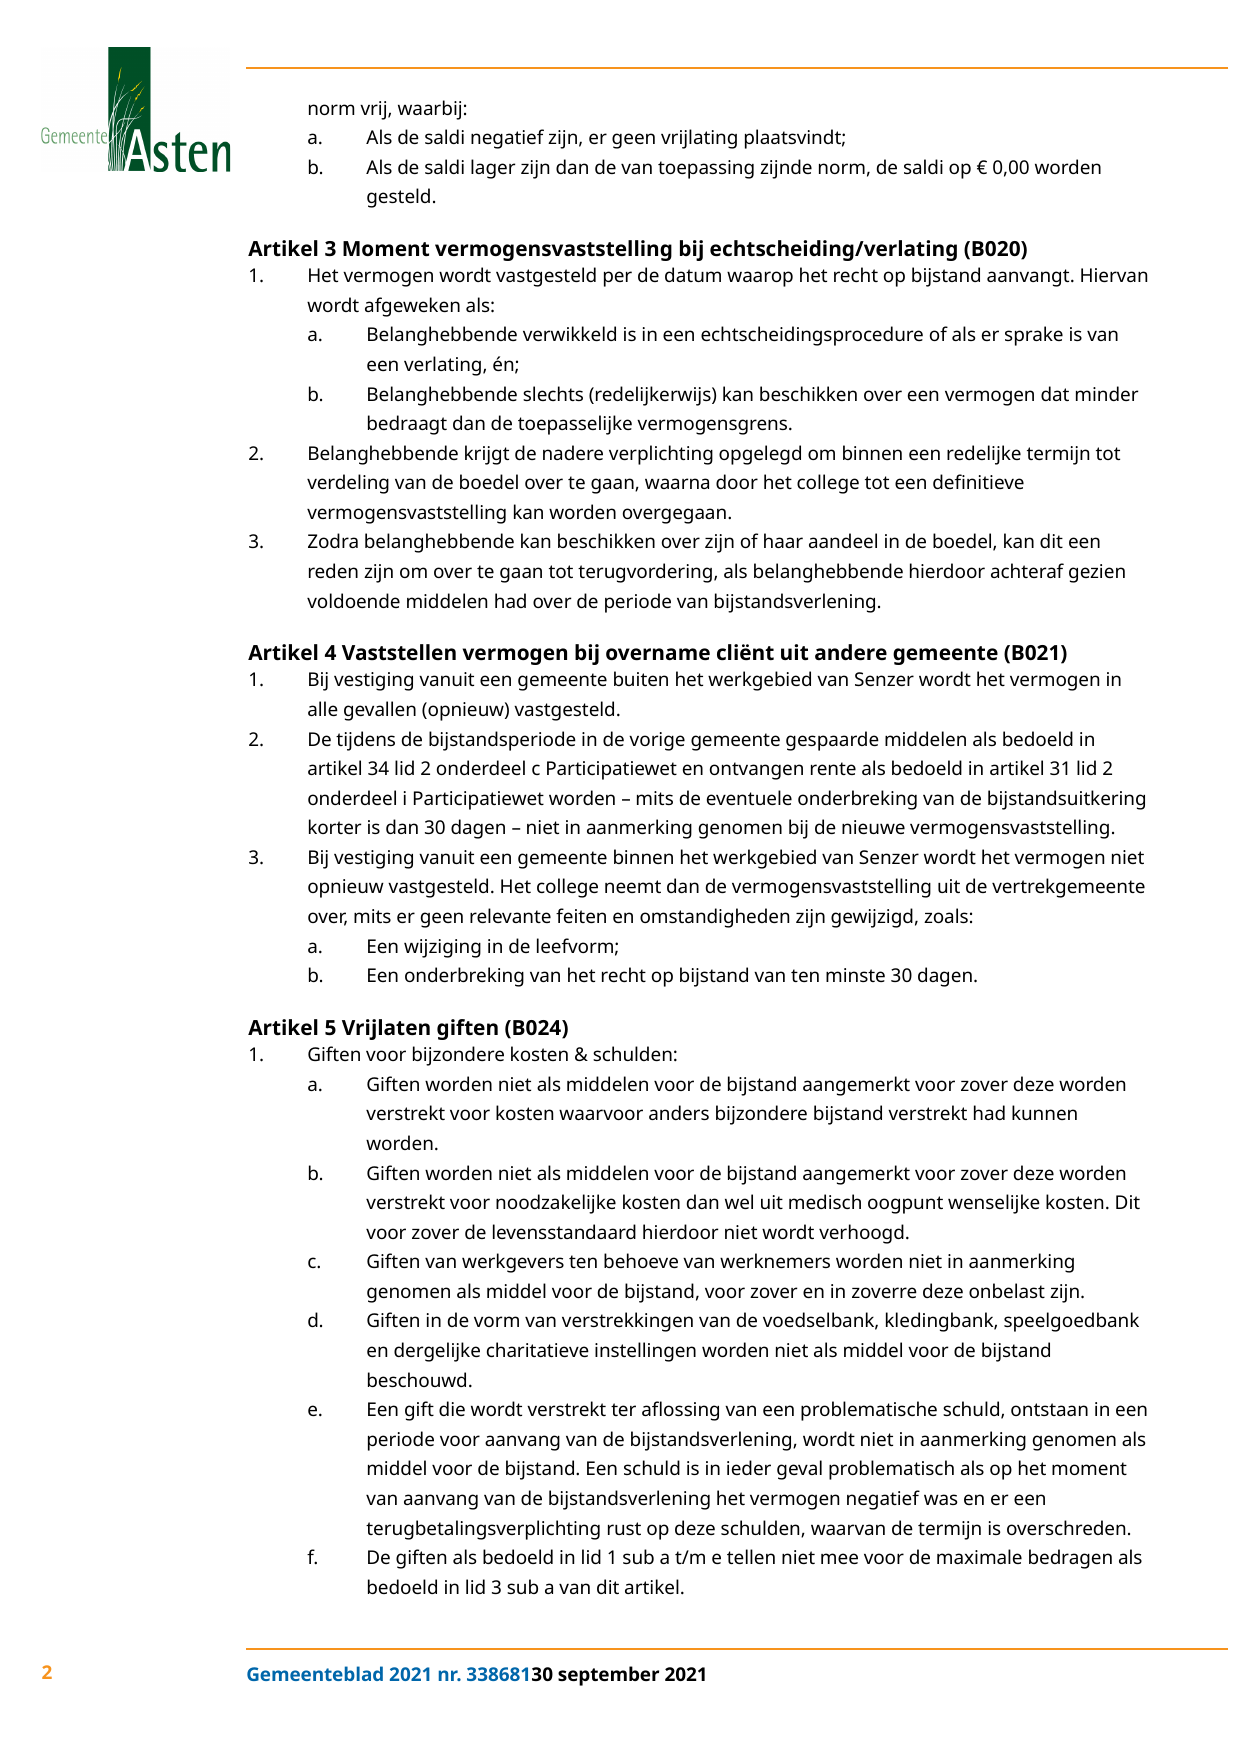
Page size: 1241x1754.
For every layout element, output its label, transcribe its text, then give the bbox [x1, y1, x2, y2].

list De giften als bedoeld in lid 1 sub a t/m e tellen niet mee voor de maximale bedragen als bedoeld in lid 3 sub a van dit artikel. [307, 1544, 1152, 1599]
list Belanghebbende krijgt de nadere verplichting opgelegd om binnen een redelijke termijn tot verdeling van de boedel over te gaan, waarna door het college tot een definitieve vermogensvaststelling kan worden overgegaan. [248, 440, 1152, 525]
list Giften worden niet als middelen voor de bijstand aangemerkt voor zover deze worden verstrekt voor noodzakelijke kosten dan wel uit medisch oogpunt wenselijke kosten. Dit voor zover de levensstandaard hierdoor niet wordt verhoogd. [307, 1160, 1152, 1244]
list Als de saldi negatief zijn, er geen vrijlating plaatsvindt; [307, 124, 1152, 150]
picture [41, 47, 231, 172]
list Het vermogen wordt vastgesteld per de datum waarop het recht op bijstand aanvangt. Hiervan wordt afgeweken als: [248, 262, 1152, 318]
text Artikel 4 Vaststellen vermogen bij overname cliënt uit andere gemeente (B021) [248, 638, 1152, 667]
list Een onderbreking van het recht op bijstand van ten minste 30 dagen. [307, 962, 1152, 988]
list Als de saldi lager zijn dan de van toepassing zijnde norm, de saldi op € 0,00 worden gesteld. [307, 154, 1152, 209]
text Artikel 5 Vrijlaten giften (B024) [248, 1013, 1152, 1041]
list Een wijziging in de leefvorm; [307, 933, 1152, 959]
list Belanghebbende verwikkeld is in een echtscheidingsprocedure of als er sprake is van een verlating, én; [307, 322, 1152, 377]
list Giften voor bijzondere kosten & schulden: [248, 1041, 1152, 1067]
list Een gift die wordt verstrekt ter aflossing van een problematische schuld, ontstaan in een periode voor aanvang van de bijstandsverlening, wordt niet in aanmerking genomen als middel voor de bijstand. Een schuld is in ieder geval problematisch als op het moment van aanvang van de bijstandsverlening het vermogen negatief was en er een terugbetalingsverplichting rust op deze schulden, waarvan de termijn is overschreden. [307, 1396, 1152, 1540]
list norm vrij, waarbij: [248, 95, 1152, 121]
list Giften in de vorm van verstrekkingen van de voedselbank, kledingbank, speelgoedbank en dergelijke charitatieve instellingen worden niet als middel voor de bijstand beschouwd. [307, 1308, 1152, 1392]
list Giften worden niet als middelen voor de bijstand aangemerkt voor zover deze worden verstrekt voor kosten waarvoor anders bijzondere bijstand verstrekt had kunnen worden. [307, 1071, 1152, 1156]
list Zodra belanghebbende kan beschikken over zijn of haar aandeel in de boedel, kan dit een reden zijn om over te gaan tot terugvordering, als belanghebbende hierdoor achteraf gezien voldoende middelen had over de periode van bijstandsverlening. [248, 529, 1152, 613]
text Artikel 3 Moment vermogensvaststelling bij echtscheiding/verlating (B020) [248, 234, 1152, 262]
list Bij vestiging vanuit een gemeente binnen het werkgebied van Senzer wordt het vermogen niet opnieuw vastgesteld. Het college neemt dan de vermogensvaststelling uit de vertrekgemeente over, mits er geen relevante feiten en omstandigheden zijn gewijzigd, zoals: [248, 844, 1152, 929]
list Giften van werkgevers ten behoeve van werknemers worden niet in aanmerking genomen als middel voor de bijstand, voor zover en in zoverre deze onbelast zijn. [307, 1248, 1152, 1304]
list Bij vestiging vanuit een gemeente buiten het werkgebied van Senzer wordt het vermogen in alle gevallen (opnieuw) vastgesteld. [248, 667, 1152, 722]
list Belanghebbende slechts (redelijkerwijs) kan beschikken over een vermogen dat minder bedraagt dan de toepasselijke vermogensgrens. [307, 381, 1152, 436]
list De tijdens de bijstandsperiode in de vorige gemeente gespaarde middelen als bedoeld in artikel 34 lid 2 onderdeel c Participatiewet en ontvangen rente als bedoeld in artikel 31 lid 2 onderdeel i Participatiewet worden – mits de eventuele onderbreking van de bijstandsuitkering korter is dan 30 dagen – niet in aanmerking genomen bij de nieuwe vermogensvaststelling. [248, 726, 1152, 840]
